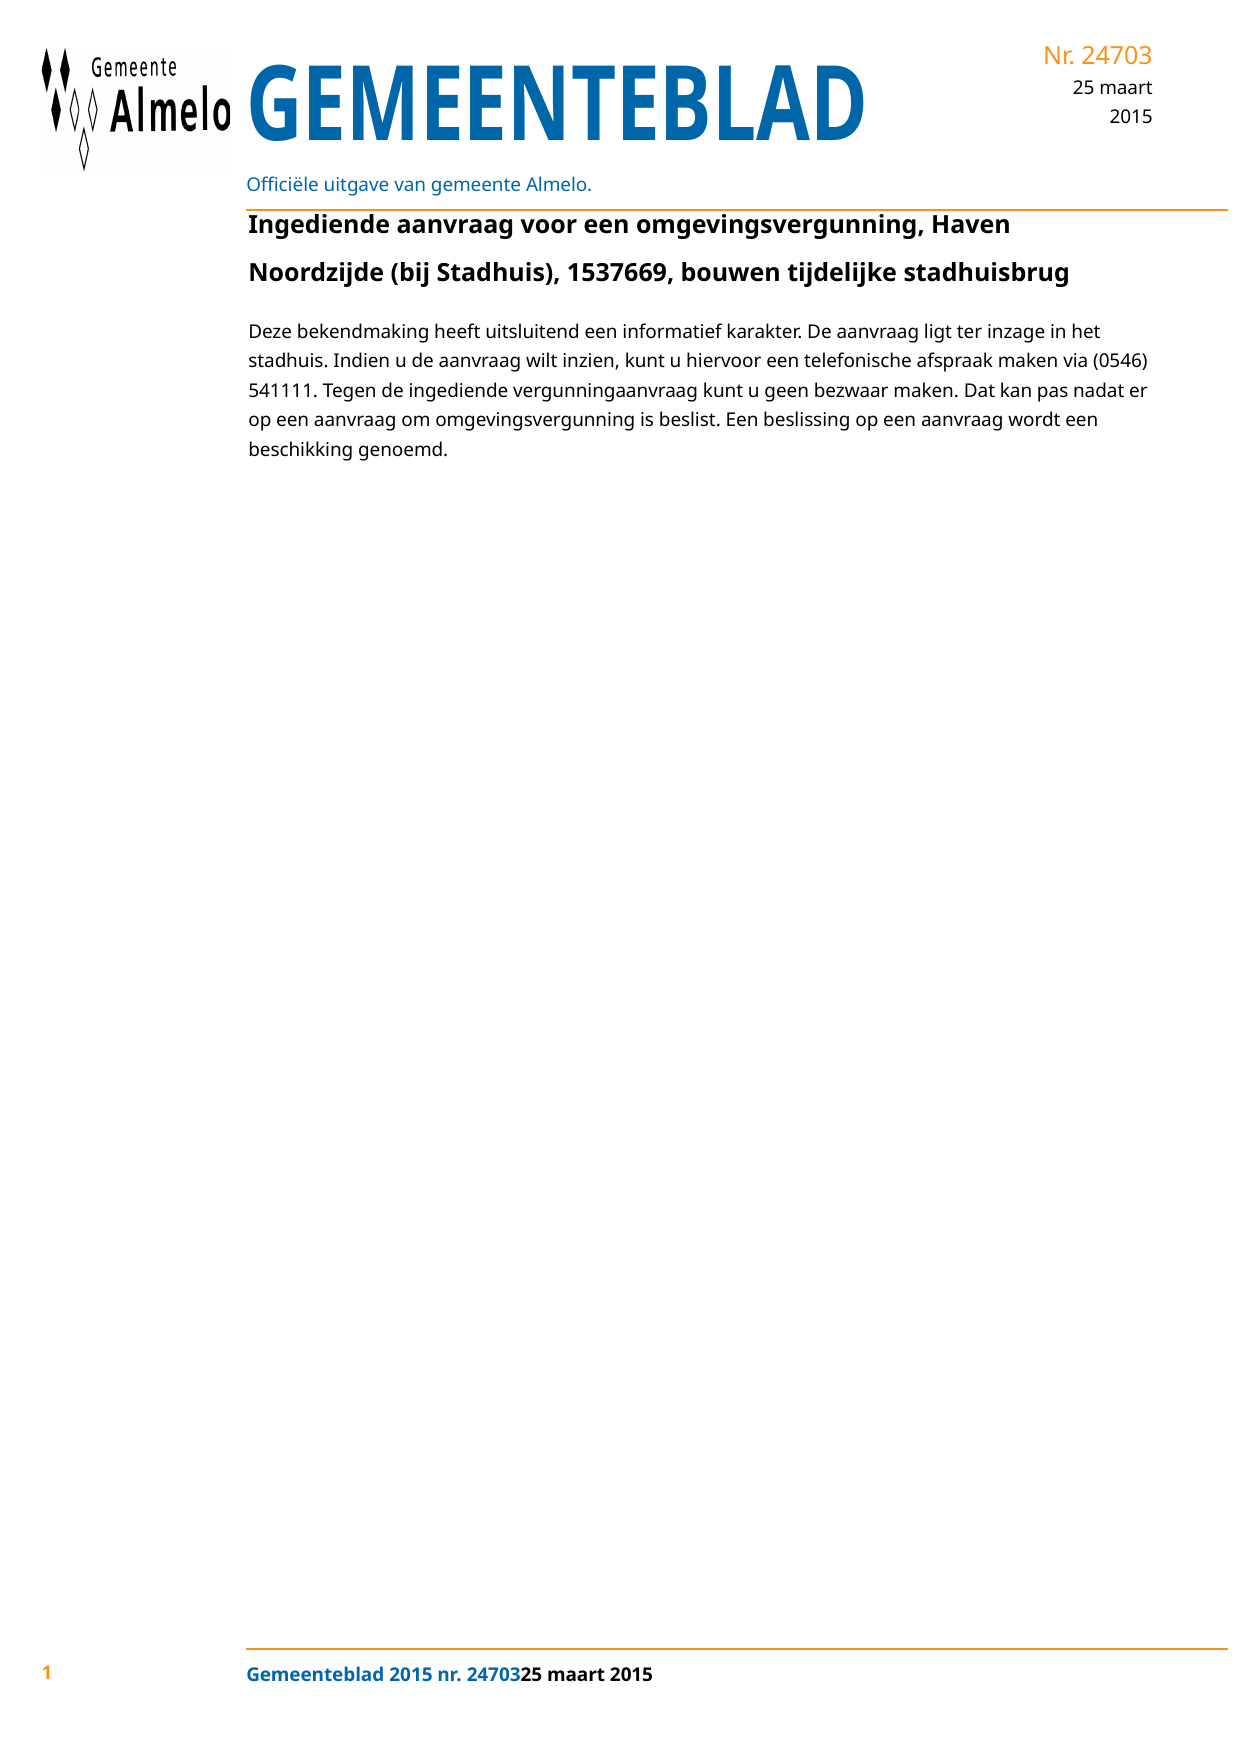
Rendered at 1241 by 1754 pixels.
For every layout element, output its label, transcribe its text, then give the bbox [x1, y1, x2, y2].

picture [41, 47, 231, 172]
text Deze bekendmaking heeft uitsluitend een informatief karakter. De aanvraag ligt ter inzage in het stadhuis. Indien u de aanvraag wilt inzien, kunt u hiervoor een telefonische afspraak maken via (0546) 541111. Tegen de ingediende vergunningaanvraag kunt u geen bezwaar maken. Dat kan pas nadat er op een aanvraag om omgevingsvergunning is beslist. Een beslissing op een aanvraag wordt een beschikking genoemd. [248, 318, 1152, 462]
text Ingediende aanvraag voor een omgevingsvergunning, Haven Noordzijde (bij Stadhuis), 1537669, bouwen tijdelijke stadhuisbrug [248, 211, 1152, 288]
